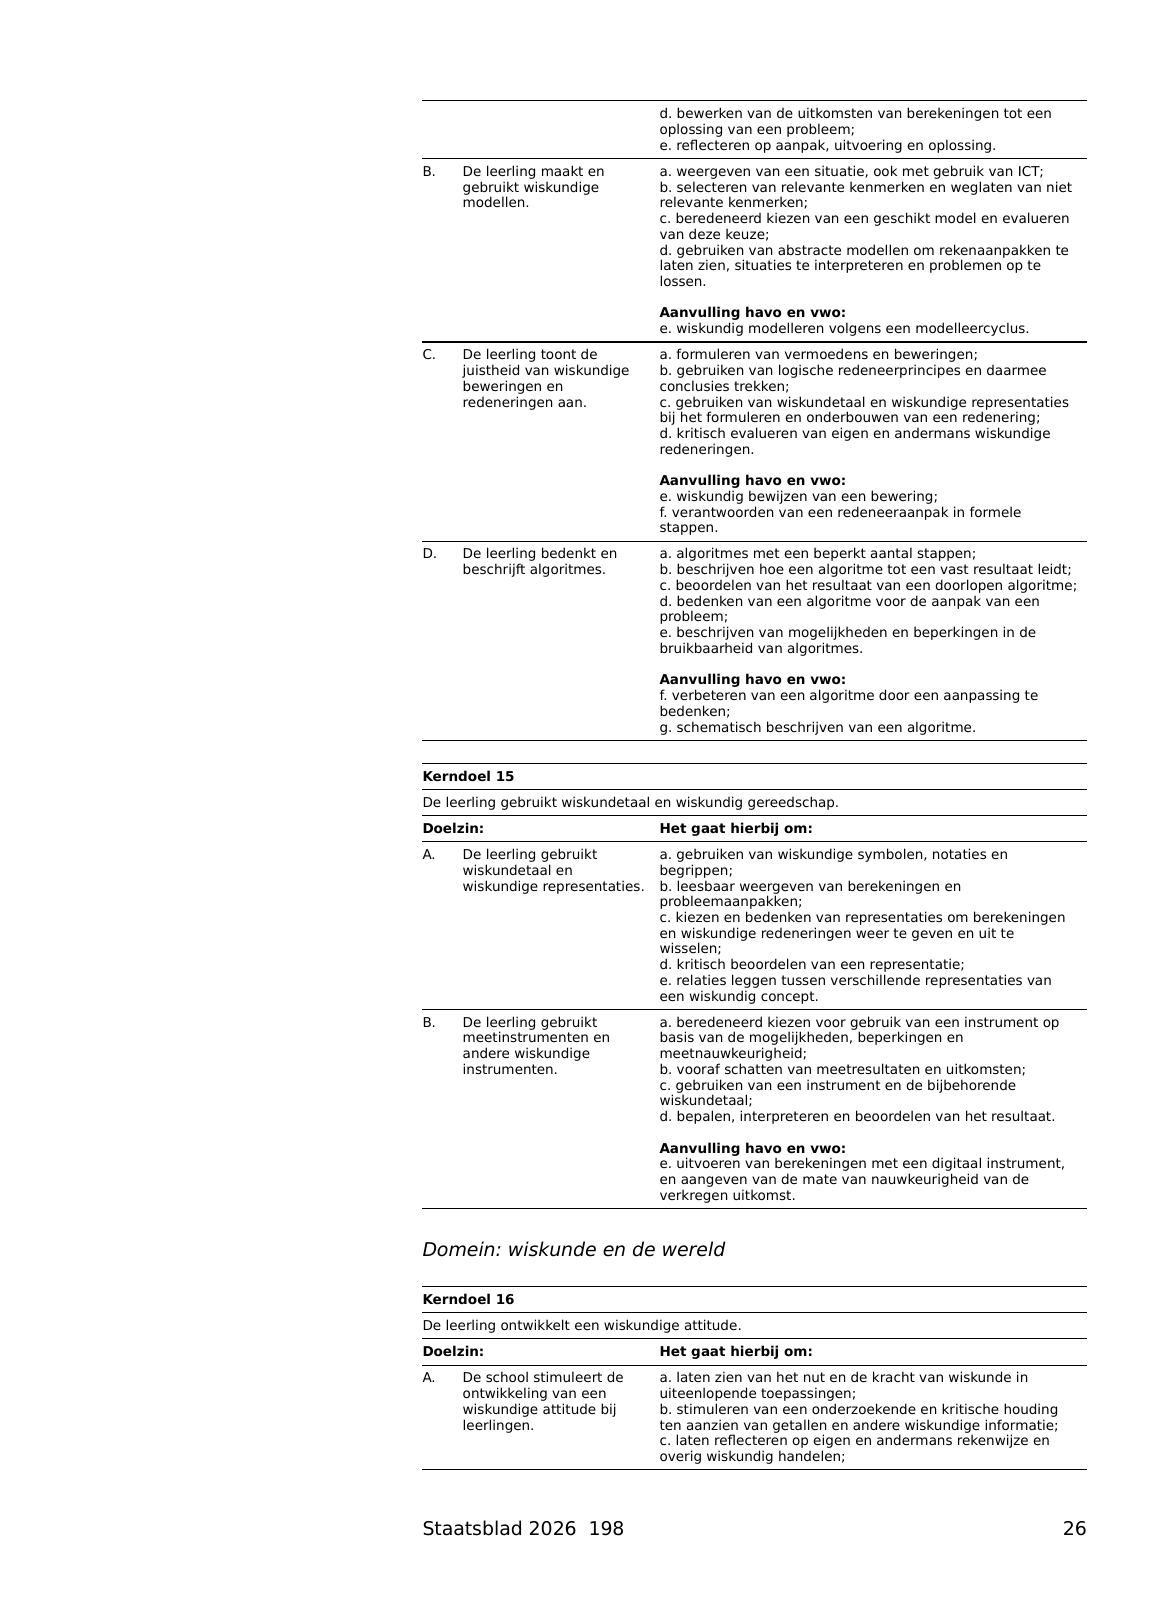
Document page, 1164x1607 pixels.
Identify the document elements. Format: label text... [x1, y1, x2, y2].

table_cell De leerling ontwikkelt een wiskundige attitude. [422, 1313, 1087, 1338]
table_cell a. weergeven van een situatie, ook met gebruik van ICT; b. selecteren van relevante kenmerken en weglaten van niet relevante kenmerken; c. beredeneerd kiezen van een geschikt model en evalueren van deze keuze; d. gebruiken van abstracte modellen om rekenaanpakken te laten zien, situaties te interpreteren en problemen op te lossen. [654, 159, 1087, 289]
table_cell [422, 656, 456, 672]
table_cell [456, 290, 653, 305]
table_cell [456, 656, 653, 672]
table_cell De school stimuleert de ontwikkeling van een wiskundige attitude bij leerlingen. [456, 1366, 653, 1469]
table_cell De leerling gebruikt wiskundetaal en wiskundige representaties. [456, 842, 653, 1009]
table_cell De leerling bedenkt en beschrijft algoritmes. [456, 542, 653, 656]
table_cell De leerling maakt en gebruikt wiskundige modellen. [456, 159, 653, 289]
table_cell [654, 656, 1087, 672]
table_cell De leerling gebruikt meetinstrumenten en andere wiskundige instrumenten. [456, 1010, 653, 1125]
table_cell [654, 1125, 1087, 1140]
table_cell B. [422, 159, 456, 289]
table_cell [456, 1140, 653, 1208]
table_cell a. beredeneerd kiezen voor gebruik van een instrument op basis van de mogelijkheden, beperkingen en meetnauwkeurigheid; b. vooraf schatten van meetresultaten en uitkomsten; c. gebruiken van een instrument en de bijbehorende wiskundetaal; d. bepalen, interpreteren en beoordelen van het resultaat. [654, 1010, 1087, 1125]
table_cell [422, 672, 456, 740]
table_cell [422, 101, 456, 158]
table_cell C. [422, 343, 456, 457]
table_cell a. formuleren van vermoedens en beweringen; b. gebruiken van logische redeneerprincipes en daarmee conclusies trekken; c. gebruiken van wiskundetaal en wiskundige representaties bij het formuleren en onderbouwen van een redenering; d. kritisch evalueren van eigen en andermans wiskundige redeneringen. [654, 343, 1087, 457]
table_cell B. [422, 1010, 456, 1125]
table_cell [654, 290, 1087, 305]
table_cell [456, 457, 653, 473]
table_cell [422, 1140, 456, 1208]
subtitle Domein: wiskunde en de wereld [422, 1239, 1087, 1261]
table_cell Het gaat hierbij om: [654, 1339, 1087, 1364]
table_cell [456, 101, 653, 158]
table_cell a. gebruiken van wiskundige symbolen, notaties en begrippen; b. leesbaar weergeven van berekeningen en probleemaanpakken; c. kiezen en bedenken van representaties om berekeningen en wiskundige redeneringen weer te geven en uit te wisselen; d. kritisch beoordelen van een representatie; e. relaties leggen tussen verschillende representaties van een wiskundig concept. [654, 842, 1087, 1009]
table_cell a. laten zien van het nut en de kracht van wiskunde in uiteenlopende toepassingen; b. stimuleren van een onderzoekende en kritische houding ten aanzien van getallen en andere wiskundige informatie; c. laten reflecteren op eigen en andermans rekenwijze en overig wiskundig handelen; [654, 1366, 1087, 1469]
table_cell [422, 457, 456, 473]
table_cell [654, 457, 1087, 473]
table_header Kerndoel 15 [422, 764, 1087, 789]
table_cell [456, 1125, 653, 1140]
table_cell [422, 473, 456, 541]
table_cell D. [422, 542, 456, 656]
table_cell De leerling gebruikt wiskundetaal en wiskundig gereedschap. [422, 790, 1087, 815]
table_cell De leerling toont de juistheid van wiskundige beweringen en redeneringen aan. [456, 343, 653, 457]
table_cell [422, 290, 456, 305]
table_cell [422, 305, 456, 341]
table_cell Aanvulling havo en vwo: e. uitvoeren van berekeningen met een digitaal instrument, en aangeven van de mate van nauwkeurigheid van de verkregen uitkomst. [654, 1140, 1087, 1208]
table_header Kerndoel 16 [422, 1287, 1087, 1312]
table_cell Doelzin: [422, 816, 653, 841]
table_cell [456, 672, 653, 740]
table_cell Het gaat hierbij om: [654, 816, 1087, 841]
table_cell Doelzin: [422, 1339, 653, 1364]
table_cell a. algoritmes met een beperkt aantal stappen; b. beschrijven hoe een algoritme tot een vast resultaat leidt; c. beoordelen van het resultaat van een doorlopen algoritme; d. bedenken van een algoritme voor de aanpak van een probleem; e. beschrijven van mogelijkheden en beperkingen in de bruikbaarheid van algoritmes. [654, 542, 1087, 656]
table_cell [456, 305, 653, 341]
table_cell [422, 1125, 456, 1140]
table_cell Aanvulling havo en vwo: e. wiskundig bewijzen van een bewering; f. verantwoorden van een redeneeraanpak in formele stappen. [654, 473, 1087, 541]
table_cell Aanvulling havo en vwo: f. verbeteren van een algoritme door een aanpassing te bedenken; g. schematisch beschrijven van een algoritme. [654, 672, 1087, 740]
table_cell d. bewerken van de uitkomsten van berekeningen tot een oplossing van een probleem; e. reflecteren op aanpak, uitvoering en oplossing. [654, 101, 1087, 158]
table_cell [456, 473, 653, 541]
table_cell A. [422, 1366, 456, 1469]
table_cell Aanvulling havo en vwo: e. wiskundig modelleren volgens een modelleercyclus. [654, 305, 1087, 341]
table_cell A. [422, 842, 456, 1009]
